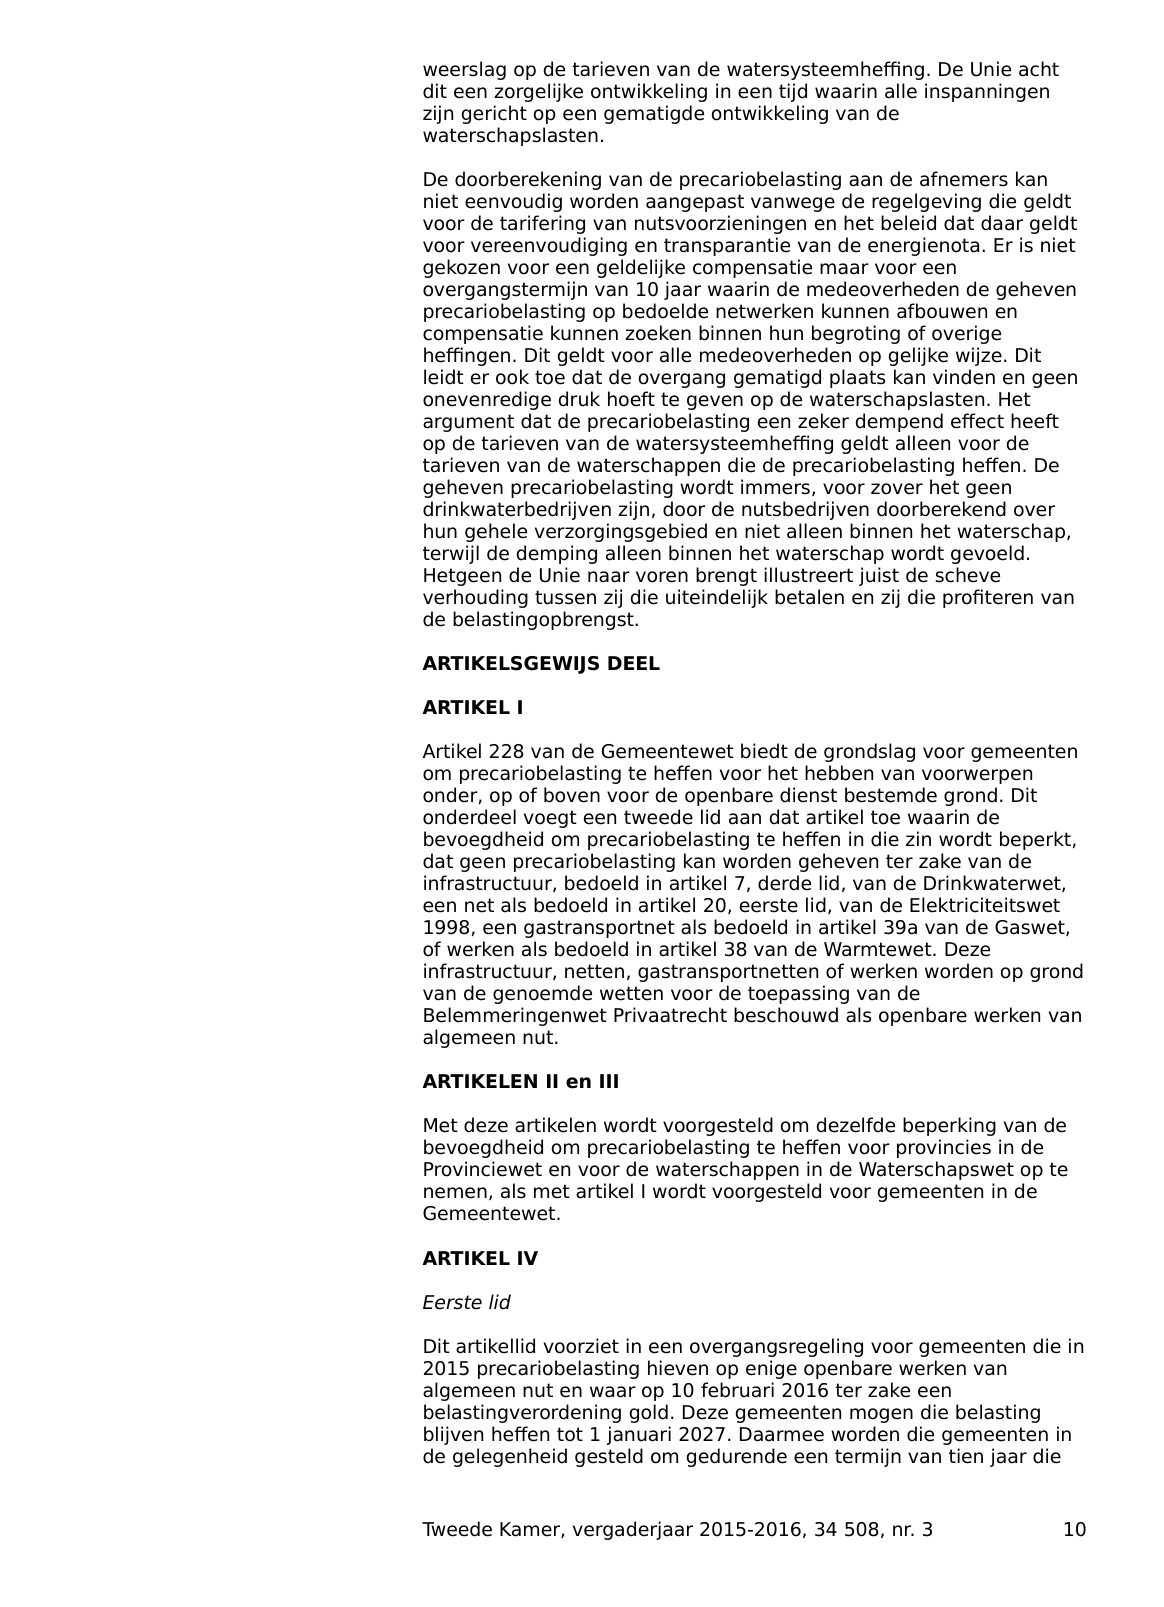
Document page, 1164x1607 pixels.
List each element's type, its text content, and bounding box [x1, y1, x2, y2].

subtitle ARTIKELSGEWIJS DEEL [422, 653, 1087, 675]
text Dit artikellid voorziet in een overgangsregeling voor gemeenten die in 2015 precariobelasting hieven op enige openbare werken van algemeen nut en waar op 10 februari 2016 ter zake een belastingverordening gold. Deze gemeenten mogen die belasting blijven heffen tot 1 januari 2027. Daarmee worden die gemeenten in de gelegenheid gesteld om gedurende een termijn van tien jaar die [422, 1336, 1087, 1468]
text Met deze artikelen wordt voorgesteld om dezelfde beperking van de bevoegdheid om precariobelasting te heffen voor provincies in de Provinciewet en voor de waterschappen in de Waterschapswet op te nemen, als met artikel I wordt voorgesteld voor gemeenten in de Gemeentewet. [422, 1115, 1087, 1225]
text weerslag op de tarieven van de watersysteemheffing. De Unie acht dit een zorgelijke ontwikkeling in een tijd waarin alle inspanningen zijn gericht op een gematigde ontwikkeling van de waterschapslasten. [422, 59, 1087, 147]
subtitle Eerste lid [422, 1292, 1087, 1313]
text De doorberekening van de precariobelasting aan de afnemers kan niet eenvoudig worden aangepast vanwege de regelgeving die geldt voor de tarifering van nutsvoorzieningen en het beleid dat daar geldt voor vereenvoudiging en transparantie van de energienota. Er is niet gekozen voor een geldelijke compensatie maar voor een overgangstermijn van 10 jaar waarin de medeoverheden de geheven precariobelasting op bedoelde netwerken kunnen afbouwen en compensatie kunnen zoeken binnen hun begroting of overige heffingen. Dit geldt voor alle medeoverheden op gelijke wijze. Dit leidt er ook toe dat de overgang gematigd plaats kan vinden en geen onevenredige druk hoeft te geven op de waterschapslasten. Het argument dat de precariobelasting een zeker dempend effect heeft op de tarieven van de watersysteemheffing geldt alleen voor de tarieven van de waterschappen die de precariobelasting heffen. De geheven precariobelasting wordt immers, voor zover het geen drinkwaterbedrijven zijn, door de nutsbedrijven doorberekend over hun gehele verzorgingsgebied en niet alleen binnen het waterschap, terwijl de demping alleen binnen het waterschap wordt gevoeld. Hetgeen de Unie naar voren brengt illustreert juist de scheve verhouding tussen zij die uiteindelijk betalen en zij die profiteren van de belastingopbrengst. [422, 169, 1087, 631]
subtitle ARTIKELEN II en III [422, 1071, 1087, 1093]
subtitle ARTIKEL IV [422, 1247, 1087, 1269]
text Artikel 228 van de Gemeentewet biedt de grondslag voor gemeenten om precariobelasting te heffen voor het hebben van voorwerpen onder, op of boven voor de openbare dienst bestemde grond. Dit onderdeel voegt een tweede lid aan dat artikel toe waarin de bevoegdheid om precariobelasting te heffen in die zin wordt beperkt, dat geen precariobelasting kan worden geheven ter zake van de infrastructuur, bedoeld in artikel 7, derde lid, van de Drinkwaterwet, een net als bedoeld in artikel 20, eerste lid, van de Elektriciteitswet 1998, een gastransportnet als bedoeld in artikel 39a van de Gaswet, of werken als bedoeld in artikel 38 van de Warmtewet. Deze infrastructuur, netten, gastransportnetten of werken worden op grond van de genoemde wetten voor de toepassing van de Belemmeringenwet Privaatrecht beschouwd als openbare werken van algemeen nut. [422, 741, 1087, 1049]
subtitle ARTIKEL I [422, 697, 1087, 719]
